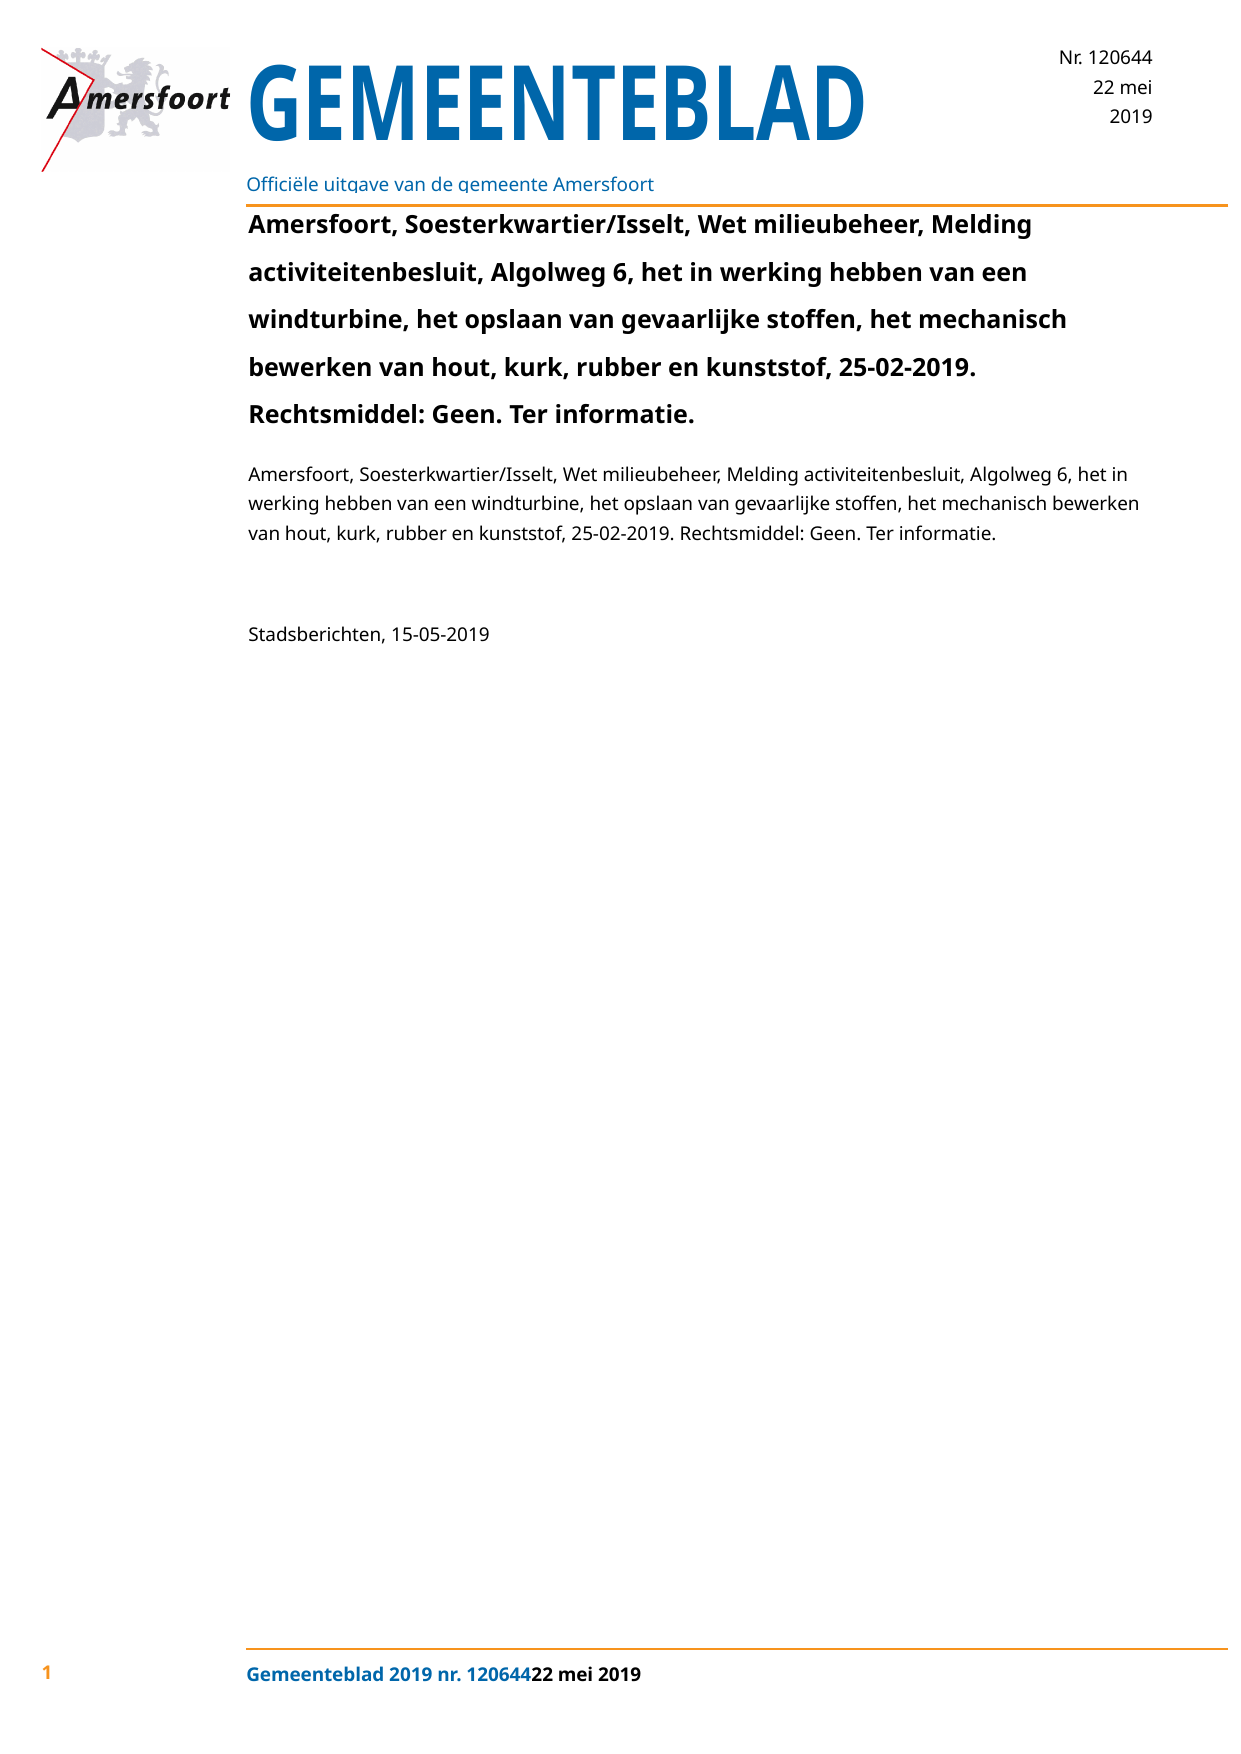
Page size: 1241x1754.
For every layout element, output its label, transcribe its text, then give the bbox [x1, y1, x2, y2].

text Amersfoort, Soesterkwartier/Isselt, Wet milieubeheer, Melding activiteitenbesluit, Algolweg 6, het in werking hebben van een windturbine, het opslaan van gevaarlijke stoffen, het mechanisch bewerken van hout, kurk, rubber en kunststof, 25-02-2019. Rechtsmiddel: Geen. Ter informatie. [248, 461, 1152, 546]
picture [41, 47, 231, 172]
text Stadsberichten, 15-05-2019 [248, 621, 1152, 646]
text Amersfoort, Soesterkwartier/Isselt, Wet milieubeheer, Melding activiteitenbesluit, Algolweg 6, het in werking hebben van een windturbine, het opslaan van gevaarlijke stoffen, het mechanisch bewerken van hout, kurk, rubber en kunststof, 25-02-2019. Rechtsmiddel: Geen. Ter informatie. [248, 207, 1152, 431]
